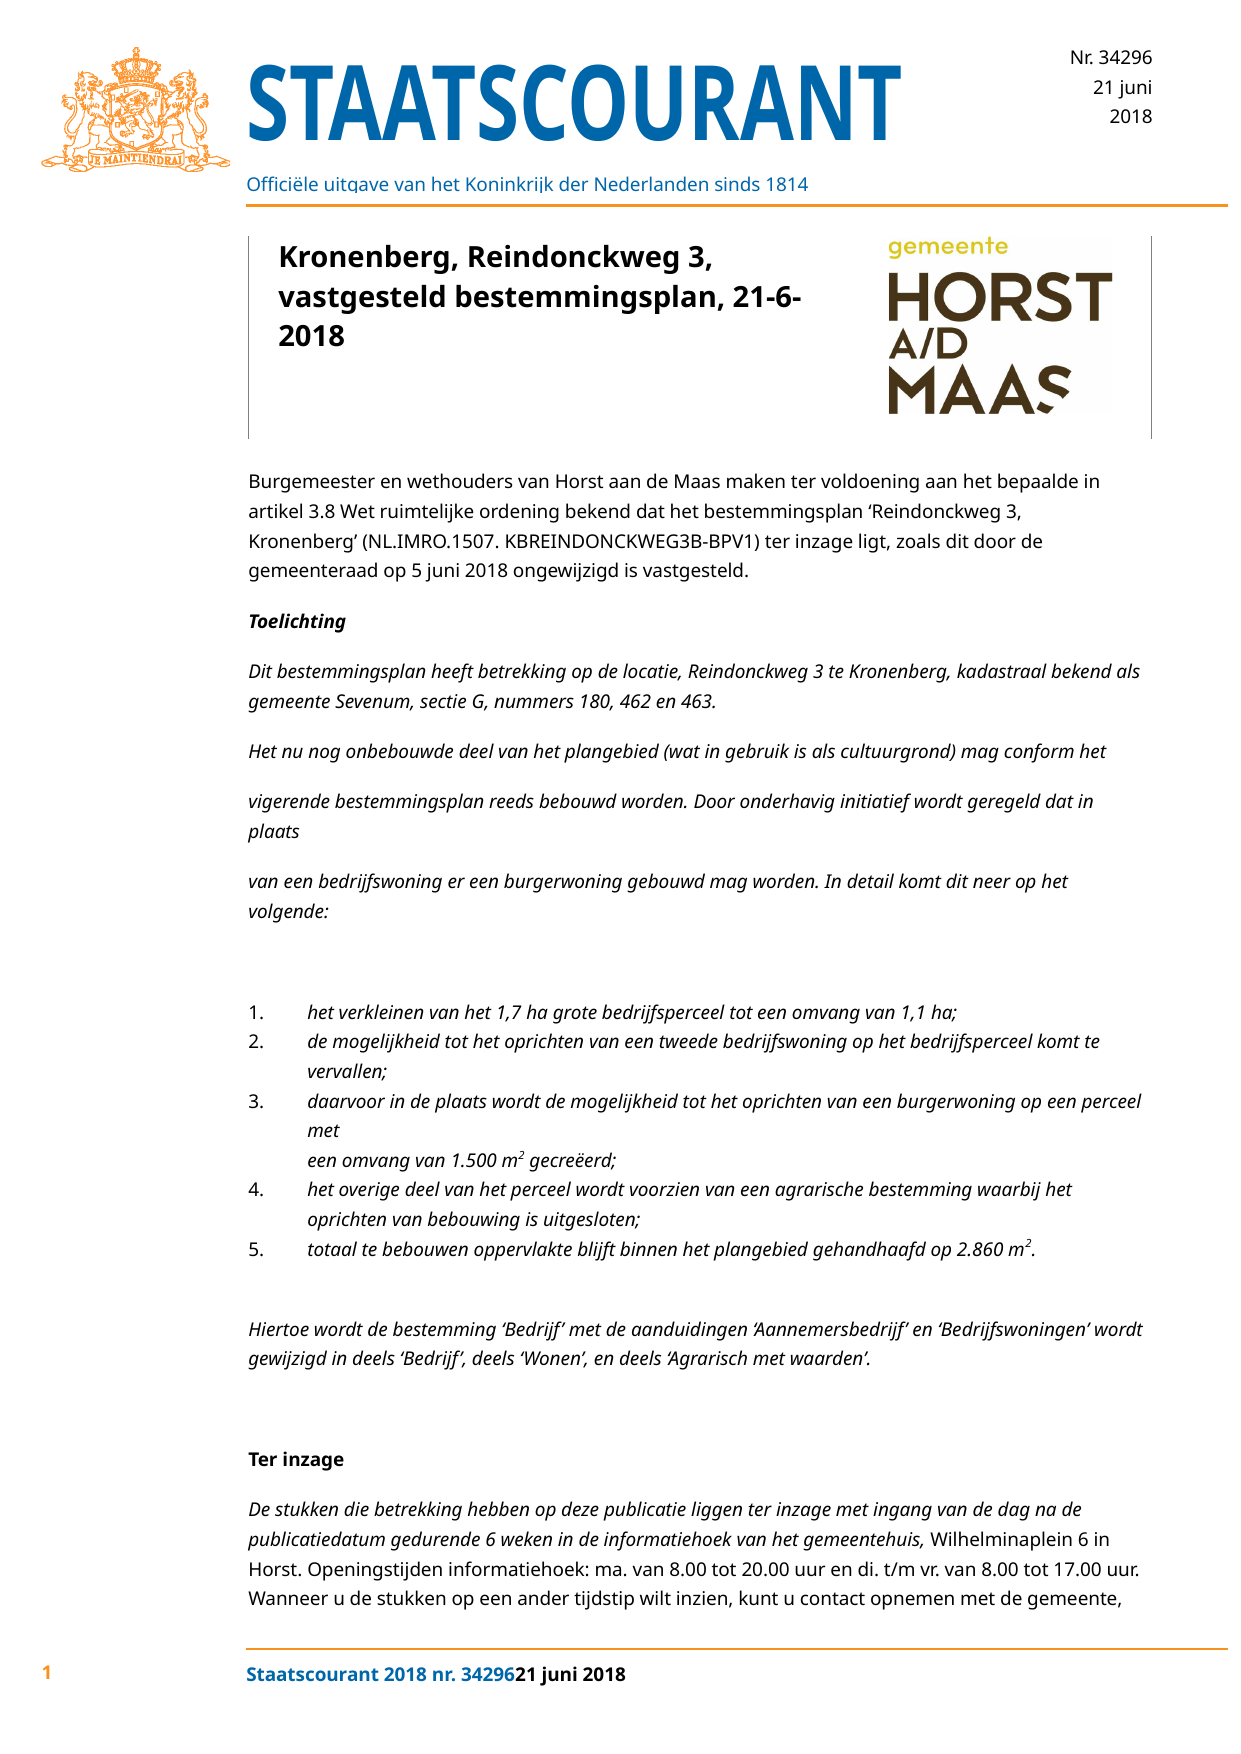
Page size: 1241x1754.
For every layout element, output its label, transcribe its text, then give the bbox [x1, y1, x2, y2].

text Burgemeester en wethouders van Horst aan de Maas maken ter voldoening aan het bepaalde in artikel 3.8 Wet ruimtelijke ordening bekend dat het bestemmingsplan ‘Reindonckweg 3, Kronenberg’ (NL.IMRO.1507. KBREINDONCKWEG3B-BPV1) ter inzage ligt, zoals dit door de gemeenteraad op 5 juni 2018 ongewijzigd is vastgesteld. [248, 469, 1152, 583]
list een omvang van 1.500 m2 gecreëerd; [248, 1147, 1152, 1173]
picture [41, 47, 231, 172]
table_header [850, 414, 1151, 439]
table_header Kronenberg, Reindonckweg 3, vastgesteld bestemmingsplan, 21-6-2018 [249, 236, 850, 439]
text van een bedrijfswoning er een burgerwoning gebouwd mag worden. In detail komt dit neer op het volgende: [248, 869, 1152, 924]
text Ter inzage [248, 1446, 1152, 1472]
text Toelichting [248, 608, 1152, 633]
list het verkleinen van het 1,7 ha grote bedrijfsperceel tot een omvang van 1,1 ha; [248, 999, 1152, 1025]
text Het nu nog onbebouwde deel van het plangebied (wat in gebruik is als cultuurgrond) mag conform het [248, 738, 1152, 764]
list daarvoor in de plaats wordt de mogelijkheid tot het oprichten van een burgerwoning op een perceel met [248, 1088, 1152, 1143]
text De stukken die betrekking hebben op deze publicatie liggen ter inzage met ingang van de dag na de publicatiedatum gedurende 6 weken in de informatiehoek van het gemeentehuis, Wilhelminaplein 6 in Horst. Openingstijden informatiehoek: ma. van 8.00 tot 20.00 uur en di. t/m vr. van 8.00 tot 17.00 uur. Wanneer u de stukken op een ander tijdstip wilt inzien, kunt u contact opnemen met de gemeente, [248, 1497, 1152, 1611]
list de mogelijkheid tot het oprichten van een tweede bedrijfswoning op het bedrijfsperceel komt te vervallen; [248, 1029, 1152, 1084]
list het overige deel van het perceel wordt voorzien van een agrarische bestemming waarbij het oprichten van bebouwing is uitgesloten; [248, 1177, 1152, 1232]
list totaal te bebouwen oppervlakte blijft binnen het plangebied gehandhaafd op 2.860 m2. [248, 1236, 1152, 1261]
text Hiertoe wordt de bestemming ‘Bedrijf’ met de aanduidingen ‘Aannemersbedrijf’ en ‘Bedrijfswoningen’ wordt gewijzigd in deels ‘Bedrijf’, deels ‘Wonen’, en deels ‘Agrarisch met waarden’. [248, 1316, 1152, 1371]
text vigerende bestemmingsplan reeds bebouwd worden. Door onderhavig initiatief wordt geregeld dat in plaats [248, 789, 1152, 844]
table_header [850, 236, 888, 413]
text Dit bestemmingsplan heeft betrekking op de locatie, Reindonckweg 3 te Kronenberg, kadastraal bekend als gemeente Sevenum, sectie G, nummers 180, 462 en 463. [248, 658, 1152, 713]
table_header [1113, 236, 1151, 413]
picture [888, 236, 1113, 414]
